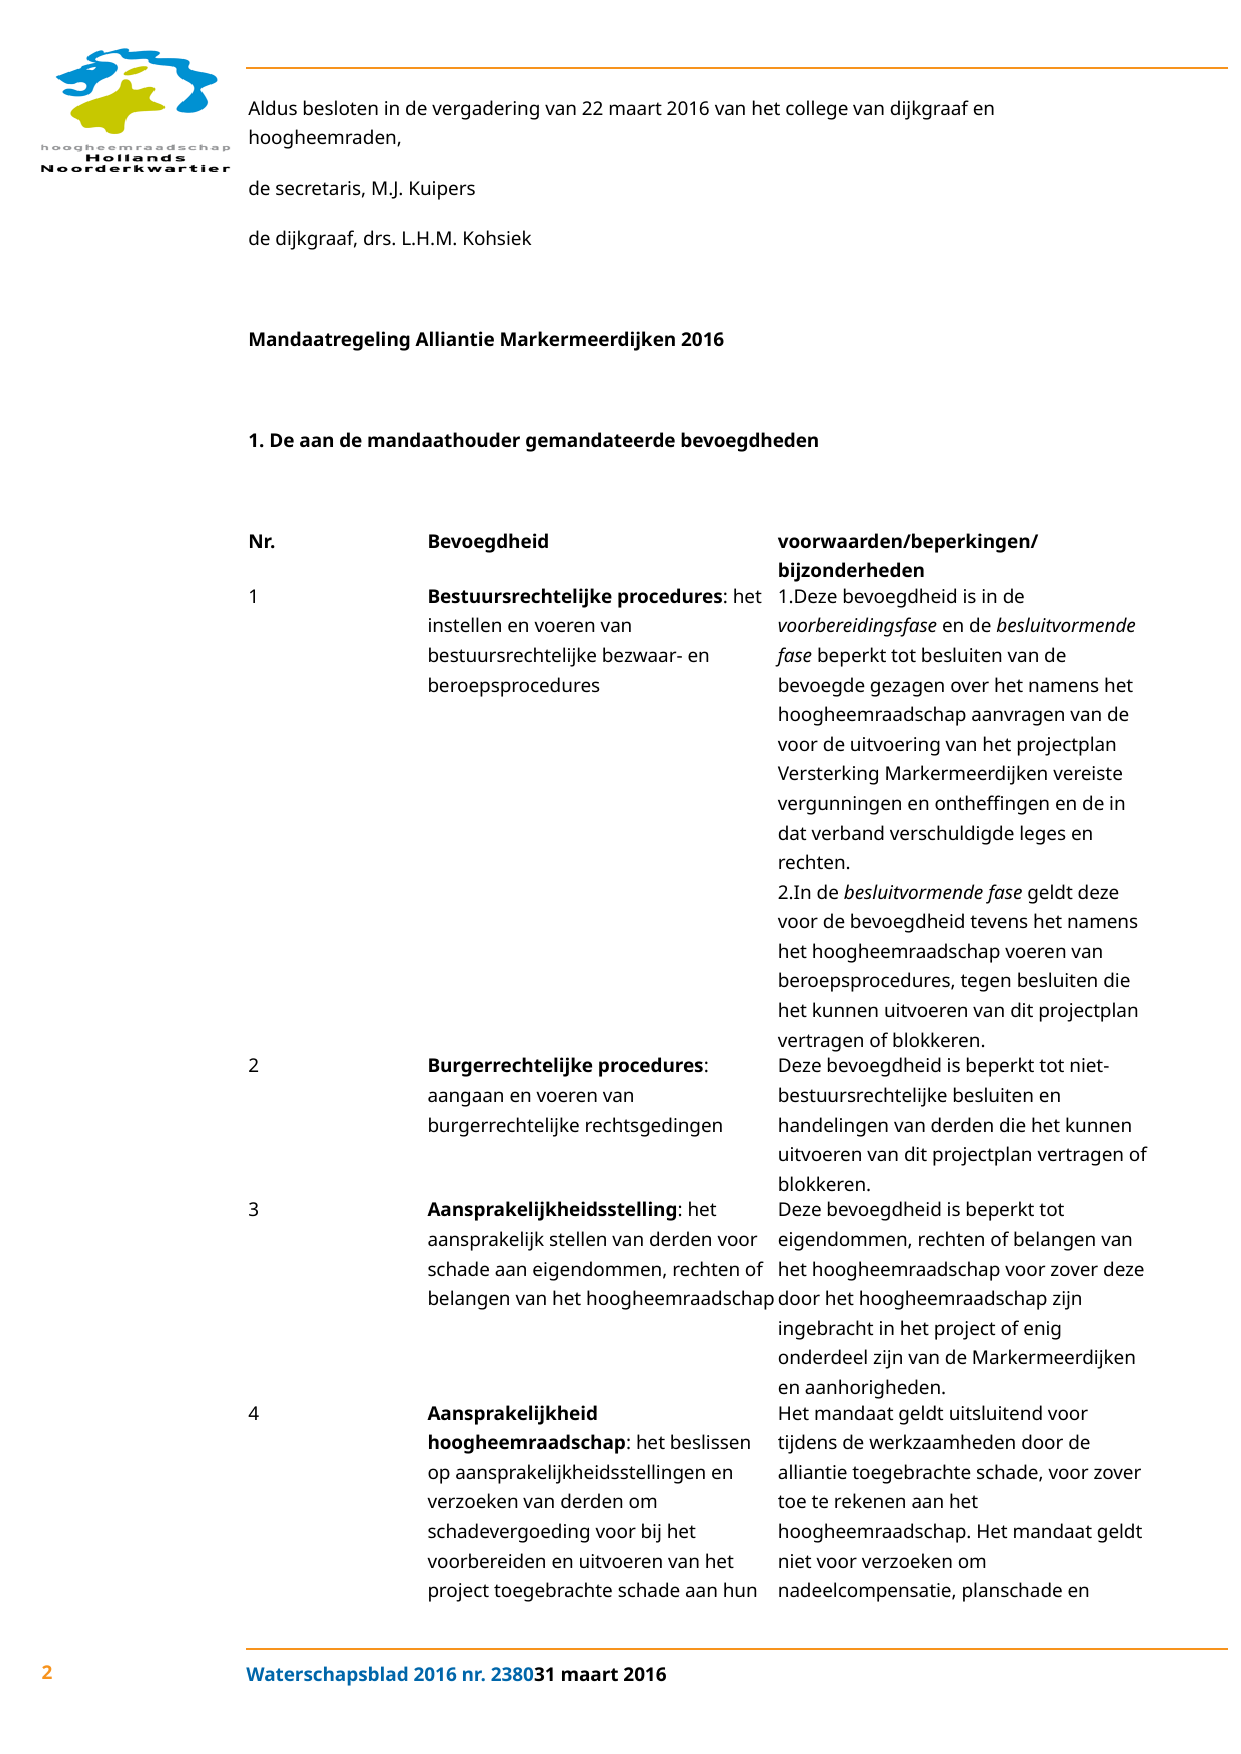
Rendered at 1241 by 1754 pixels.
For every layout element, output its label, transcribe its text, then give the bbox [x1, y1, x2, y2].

table_cell Aansprakelijkheidsstelling: het aansprakelijk stellen van derden voor schade aan eigendommen, rechten of belangen van het hoogheemraadschap [427, 1197, 778, 1400]
table_cell 1.Deze bevoegdheid is in de voorbereidingsfase en de besluitvormende fase beperkt tot besluiten van de bevoegde gezagen over het namens het hoogheemraadschap aanvragen van de voor de uitvoering van het projectplan Versterking Markermeerdijken vereiste vergunningen en ontheffingen en de in dat verband verschuldigde leges en rechten. 2.In de besluitvormende fase geldt deze voor de bevoegdheid tevens het namens het hoogheemraadschap voeren van beroepsprocedures, tegen besluiten die het kunnen uitvoeren van dit projectplan vertragen of blokkeren. [778, 583, 1152, 1053]
text Mandaatregeling Alliantie Markermeerdijken 2016 [248, 326, 1152, 352]
picture [41, 47, 231, 172]
table_cell Bestuursrechtelijke procedures: het instellen en voeren van bestuursrechtelijke bezwaar- en beroepsprocedures [427, 583, 778, 1053]
table_cell Deze bevoegdheid is beperkt tot eigendommen, rechten of belangen van het hoogheemraadschap voor zover deze door het hoogheemraadschap zijn ingebracht in het project of enig onderdeel zijn van de Markermeerdijken en aanhorigheden. [778, 1197, 1152, 1400]
table_cell Burgerrechtelijke procedures: aangaan en voeren van burgerrechtelijke rechtsgedingen [427, 1053, 778, 1197]
table_header Bevoegdheid [427, 528, 778, 583]
table_header Nr. [248, 528, 427, 583]
table_cell 2 [248, 1053, 427, 1197]
table_cell 3 [248, 1197, 427, 1400]
table_cell 1 [248, 583, 427, 1053]
table_cell Aansprakelijkheid hoogheemraadschap: het beslissen op aansprakelijkheidsstellingen en verzoeken van derden om schadevergoeding voor bij het voorbereiden en uitvoeren van het project toegebrachte schade aan hun [427, 1400, 778, 1603]
text Aldus besloten in de vergadering van 22 maart 2016 van het college van dijkgraaf en hoogheemraden, [248, 95, 1152, 150]
text de secretaris, M.J. Kuipers [248, 175, 1152, 201]
table_cell 4 [248, 1400, 427, 1603]
table_header voorwaarden/beperkingen/bijzonderheden [778, 528, 1152, 583]
text de dijkgraaf, drs. L.H.M. Kohsiek [248, 225, 1152, 251]
table_cell Het mandaat geldt uitsluitend voor tijdens de werkzaamheden door de alliantie toegebrachte schade, voor zover toe te rekenen aan het hoogheemraadschap. Het mandaat geldt niet voor verzoeken om nadeelcompensatie, planschade en [778, 1400, 1152, 1603]
table_cell Deze bevoegdheid is beperkt tot niet-bestuursrechtelijke besluiten en handelingen van derden die het kunnen uitvoeren van dit projectplan vertragen of blokkeren. [778, 1053, 1152, 1197]
text 1. De aan de mandaathouder gemandateerde bevoegdheden [248, 427, 1152, 453]
